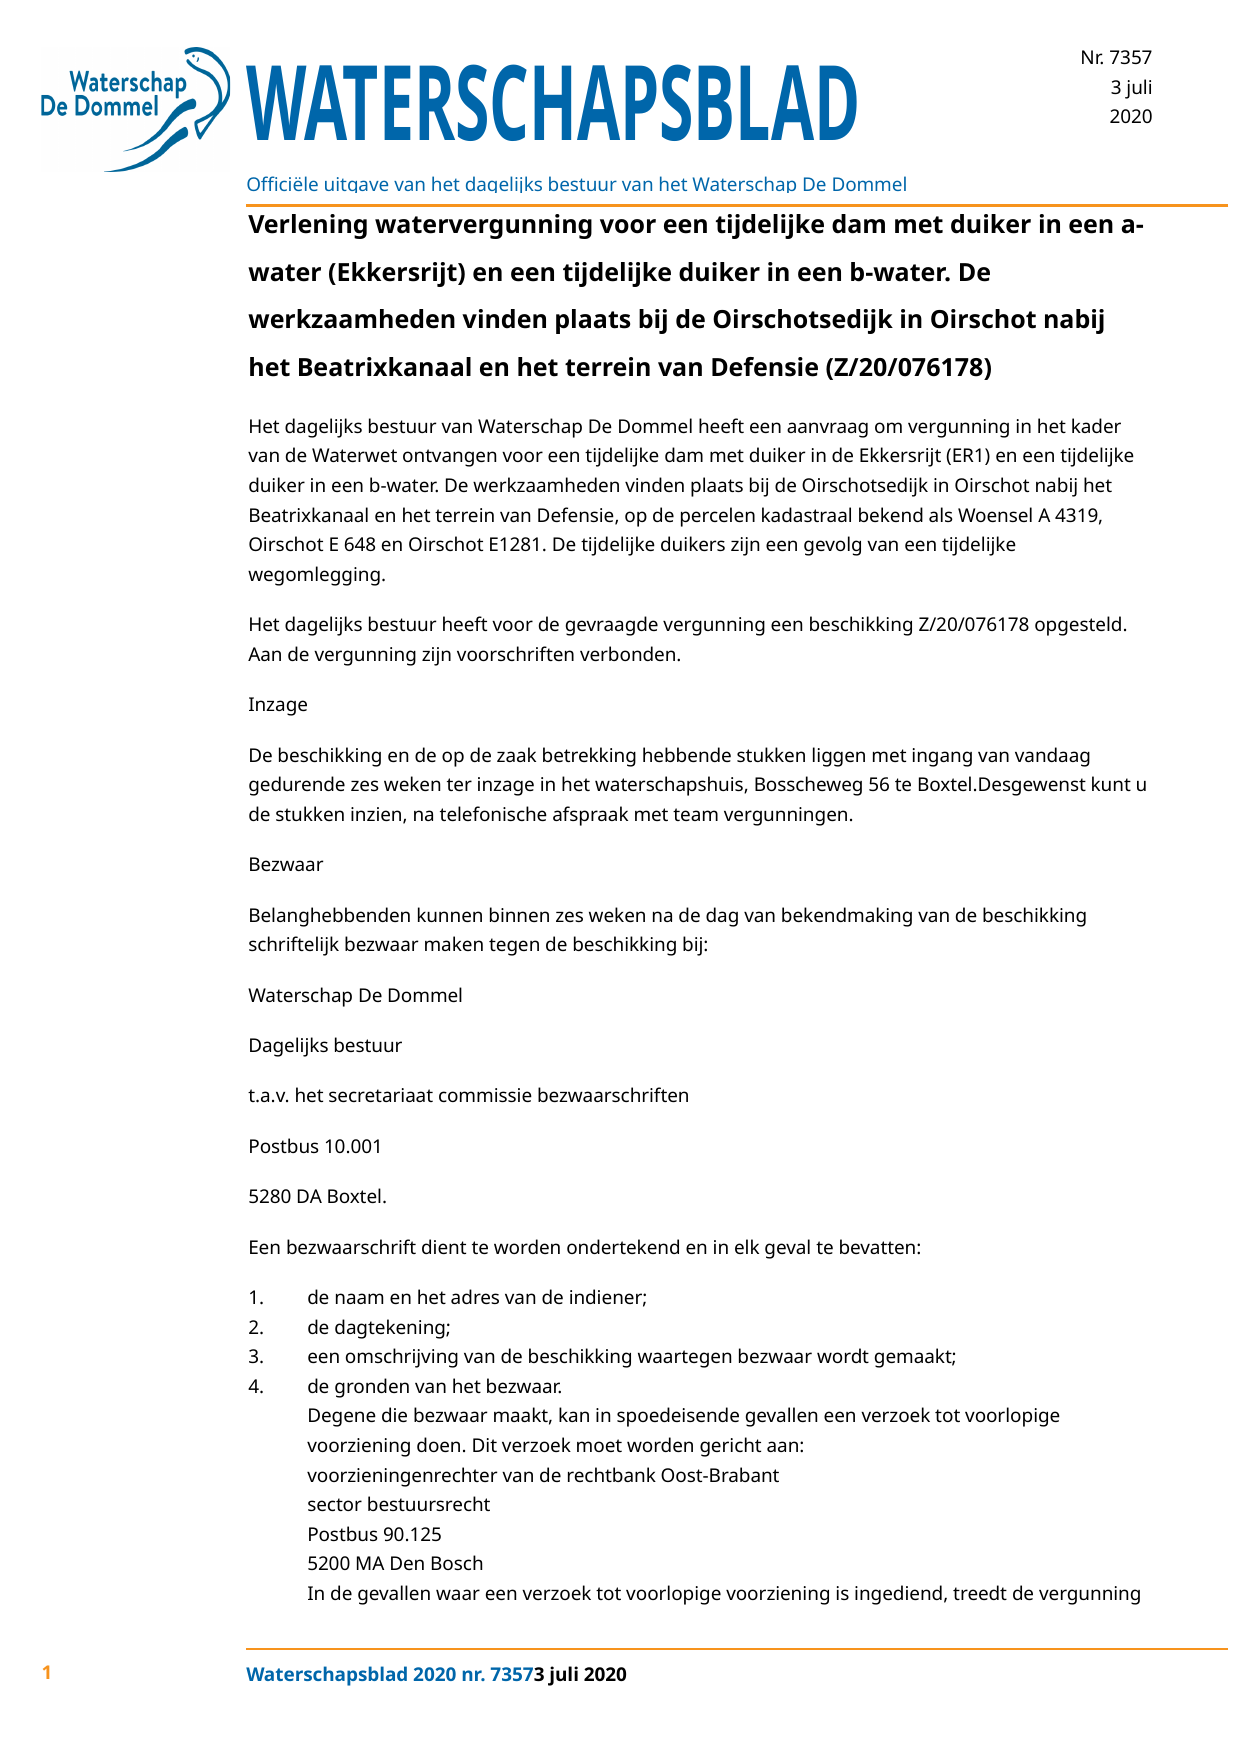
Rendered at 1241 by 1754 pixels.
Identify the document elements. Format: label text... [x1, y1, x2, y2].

list de dagtekening; [248, 1314, 1152, 1340]
list Postbus 90.125 [248, 1521, 1152, 1547]
list 5200 MA Den Bosch [248, 1551, 1152, 1576]
list Degene die bezwaar maakt, kan in spoedeisende gevallen een verzoek tot voorlopige voorziening doen. Dit verzoek moet worden gericht aan: [248, 1403, 1152, 1458]
list voorzieningenrechter van de rechtbank Oost-Brabant [248, 1462, 1152, 1488]
picture [198, 118, 210, 131]
text Postbus 10.001 [248, 1133, 1152, 1159]
picture [41, 47, 231, 172]
list de gronden van het bezwaar. [248, 1373, 1152, 1399]
text 5280 DA Boxtel. [248, 1183, 1152, 1209]
text Belanghebbenden kunnen binnen zes weken na de dag van bekendmaking van de beschikking schriftelijk bezwaar maken tegen de beschikking bij: [248, 902, 1152, 957]
picture [45, 99, 51, 111]
text Bezwaar [248, 851, 1152, 877]
text Inzage [248, 691, 1152, 717]
list sector bestuursrecht [248, 1491, 1152, 1517]
text Waterschap De Dommel [248, 982, 1152, 1008]
text t.a.v. het secretariaat commissie bezwaarschriften [248, 1083, 1152, 1108]
list een omschrijving van de beschikking waartegen bezwaar wordt gemaakt; [248, 1343, 1152, 1369]
list de naam en het adres van de indiener; [248, 1284, 1152, 1310]
text Dagelijks bestuur [248, 1032, 1152, 1058]
list In de gevallen waar een verzoek tot voorlopige voorziening is ingediend, treedt de vergunning [248, 1580, 1152, 1606]
picture [204, 47, 231, 76]
text Verlening watervergunning voor een tijdelijke dam met duiker in een a-water (Ekkersrijt) en een tijdelijke duiker in een b-water. De werkzaamheden vinden plaats bij de Oirschotsedijk in Oirschot nabij het Beatrixkanaal en het terrein van Defensie (Z/20/076178) [248, 207, 1152, 384]
text Het dagelijks bestuur van Waterschap De Dommel heeft een aanvraag om vergunning in het kader van de Waterwet ontvangen voor een tijdelijke dam met duiker in de Ekkersrijt (ER1) en een tijdelijke duiker in een b-water. De werkzaamheden vinden plaats bij de Oirschotsedijk in Oirschot nabij het Beatrixkanaal en het terrein van Defensie, op de percelen kadastraal bekend als Woensel A 4319, Oirschot E 648 en Oirschot E1281. De tijdelijke duikers zijn een gevolg van een tijdelijke wegomlegging. [248, 413, 1152, 587]
text De beschikking en de op de zaak betrekking hebbende stukken liggen met ingang van vandaag gedurende zes weken ter inzage in het waterschapshuis, Bosscheweg 56 te Boxtel.Desgewenst kunt u de stukken inzien, na telefonische afspraak met team vergunningen. [248, 742, 1152, 827]
text Een bezwaarschrift dient te worden ondertekend en in elk geval te bevatten: [248, 1234, 1152, 1260]
text Het dagelijks bestuur heeft voor de gevraagde vergunning een beschikking Z/20/076178 opgesteld. Aan de vergunning zijn voorschriften verbonden. [248, 611, 1152, 667]
